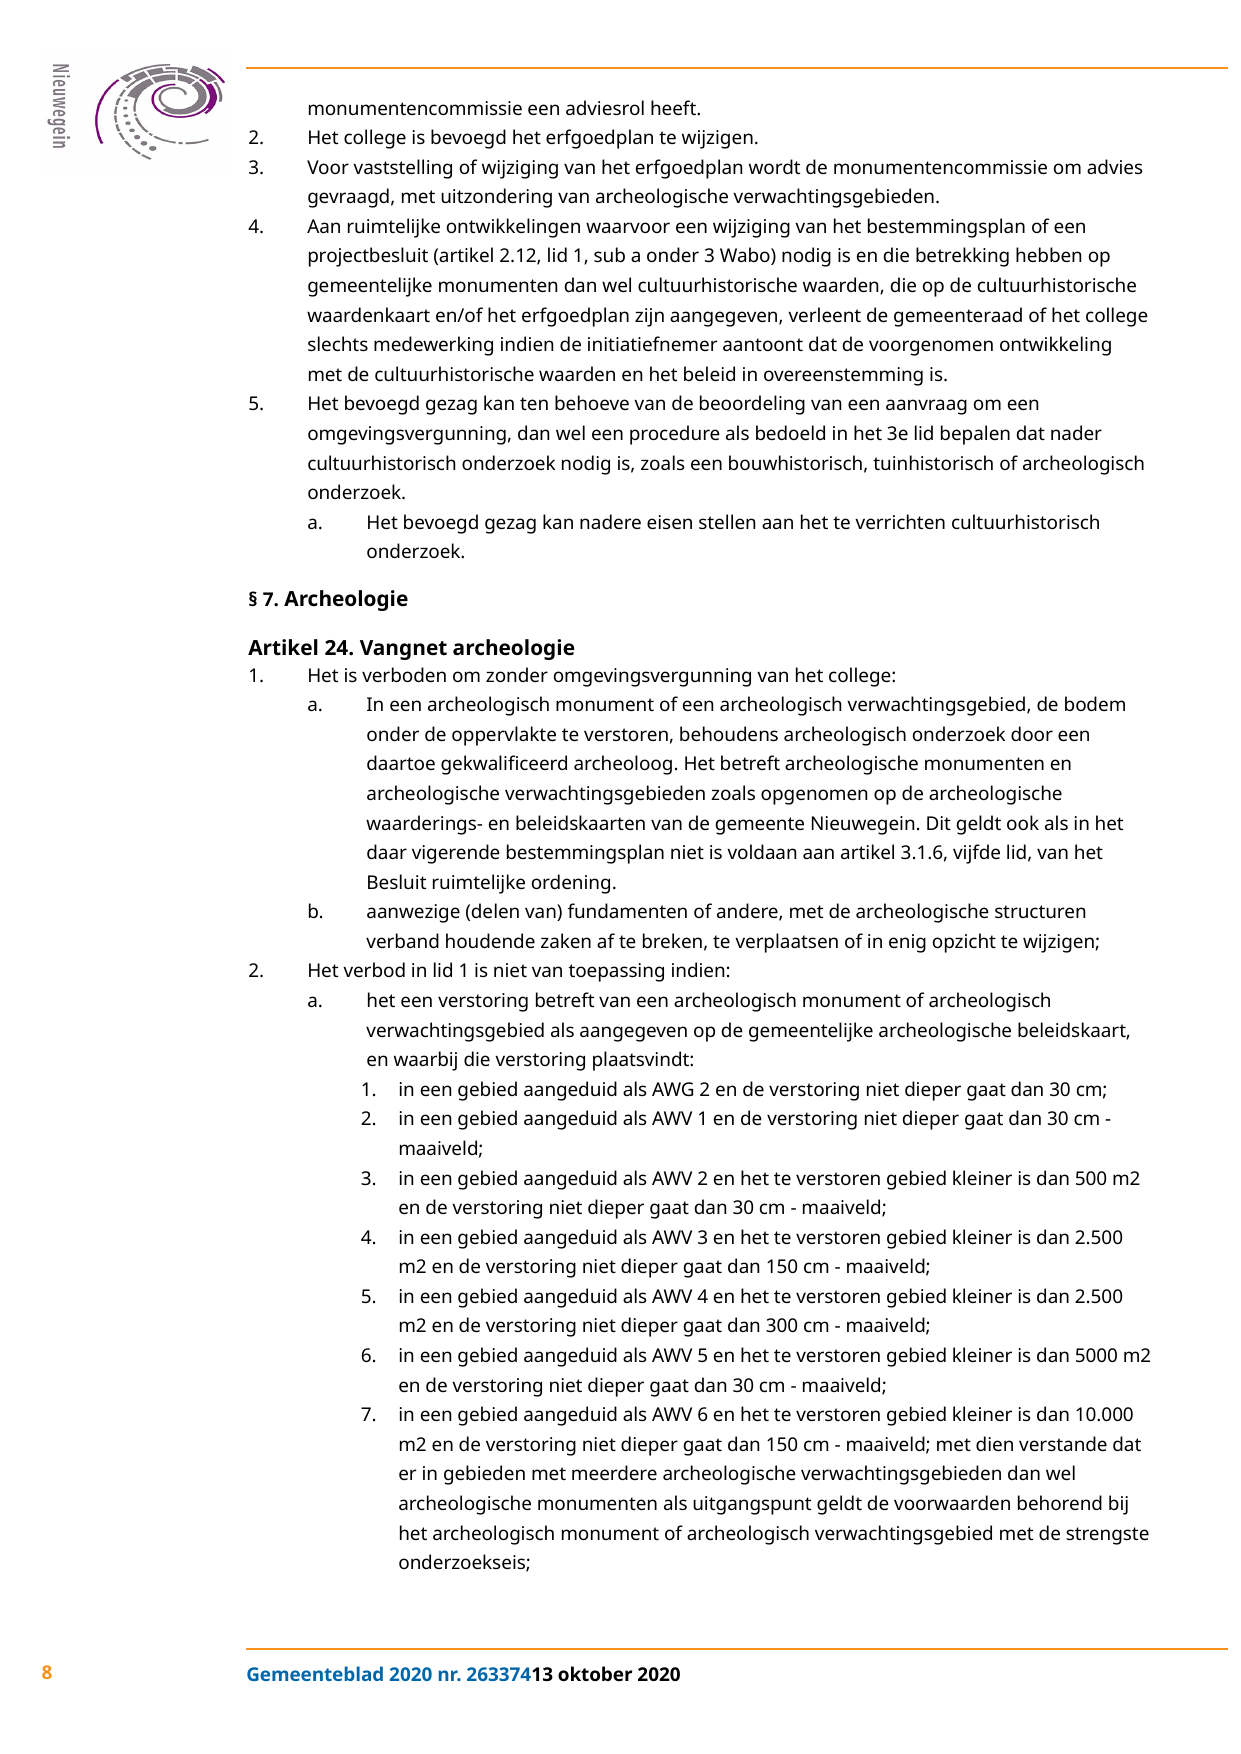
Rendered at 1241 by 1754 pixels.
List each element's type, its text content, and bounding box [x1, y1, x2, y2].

list Het is verboden om zonder omgevingsvergunning van het college: [248, 662, 1152, 688]
list in een gebied aangeduid als AWG 2 en de verstoring niet dieper gaat dan 30 cm; [361, 1076, 1152, 1102]
text § 7. Archeologie [248, 584, 1152, 613]
list Aan ruimtelijke ontwikkelingen waarvoor een wijziging van het bestemmingsplan of een projectbesluit (artikel 2.12, lid 1, sub a onder 3 Wabo) nodig is en die betrekking hebben op gemeentelijke monumenten dan wel cultuurhistorische waarden, die op de cultuurhistorische waardenkaart en/of het erfgoedplan zijn aangegeven, verleent de gemeenteraad of het college slechts medewerking indien de initiatiefnemer aantoont dat de voorgenomen ontwikkeling met de cultuurhistorische waarden en het beleid in overeenstemming is. [248, 213, 1152, 387]
list in een gebied aangeduid als AWV 2 en het te verstoren gebied kleiner is dan 500 m2 en de verstoring niet dieper gaat dan 30 cm - maaiveld; [361, 1165, 1152, 1220]
list aanwezige (delen van) fundamenten of andere, met de archeologische structuren verband houdende zaken af te breken, te verplaatsen of in enig opzicht te wijzigen; [307, 898, 1152, 954]
list Het verbod in lid 1 is niet van toepassing indien: [248, 958, 1152, 983]
list het een verstoring betreft van een archeologisch monument of archeologisch verwachtingsgebied als aangegeven op de gemeentelijke archeologische beleidskaart, en waarbij die verstoring plaatsvindt: [307, 987, 1152, 1072]
list in een gebied aangeduid als AWV 5 en het te verstoren gebied kleiner is dan 5000 m2 en de verstoring niet dieper gaat dan 30 cm - maaiveld; [361, 1342, 1152, 1398]
list in een gebied aangeduid als AWV 4 en het te verstoren gebied kleiner is dan 2.500 m2 en de verstoring niet dieper gaat dan 300 cm - maaiveld; [361, 1283, 1152, 1338]
list Het bevoegd gezag kan ten behoeve van de beoordeling van een aanvraag om een omgevingsvergunning, dan wel een procedure als bedoeld in het 3e lid bepalen dat nader cultuurhistorisch onderzoek nodig is, zoals een bouwhistorisch, tuinhistorisch of archeologisch onderzoek. [248, 391, 1152, 505]
list monumentencommissie een adviesrol heeft. [248, 95, 1152, 121]
list in een gebied aangeduid als AWV 6 en het te verstoren gebied kleiner is dan 10.000 m2 en de verstoring niet dieper gaat dan 150 cm - maaiveld; met dien verstande dat er in gebieden met meerdere archeologische verwachtingsgebieden dan wel archeologische monumenten als uitgangspunt geldt de voorwaarden behorend bij het archeologisch monument of archeologisch verwachtingsgebied met de strengste onderzoekseis; [361, 1401, 1152, 1575]
list in een gebied aangeduid als AWV 1 en de verstoring niet dieper gaat dan 30 cm -maaiveld; [361, 1106, 1152, 1161]
text Artikel 24. Vangnet archeologie [248, 633, 1152, 662]
list In een archeologisch monument of een archeologisch verwachtingsgebied, de bodem onder de oppervlakte te verstoren, behoudens archeologisch onderzoek door een daartoe gekwalificeerd archeoloog. Het betreft archeologische monumenten en archeologische verwachtingsgebieden zoals opgenomen op de archeologische waarderings- en beleidskaarten van de gemeente Nieuwegein. Dit geldt ook als in het daar vigerende bestemmingsplan niet is voldaan aan artikel 3.1.6, vijfde lid, van het Besluit ruimtelijke ordening. [307, 691, 1152, 895]
picture [41, 47, 231, 172]
list Voor vaststelling of wijziging van het erfgoedplan wordt de monumentencommissie om advies gevraagd, met uitzondering van archeologische verwachtingsgebieden. [248, 154, 1152, 209]
list in een gebied aangeduid als AWV 3 en het te verstoren gebied kleiner is dan 2.500 m2 en de verstoring niet dieper gaat dan 150 cm - maaiveld; [361, 1224, 1152, 1279]
list Het bevoegd gezag kan nadere eisen stellen aan het te verrichten cultuurhistorisch onderzoek. [307, 509, 1152, 564]
list Het college is bevoegd het erfgoedplan te wijzigen. [248, 124, 1152, 150]
